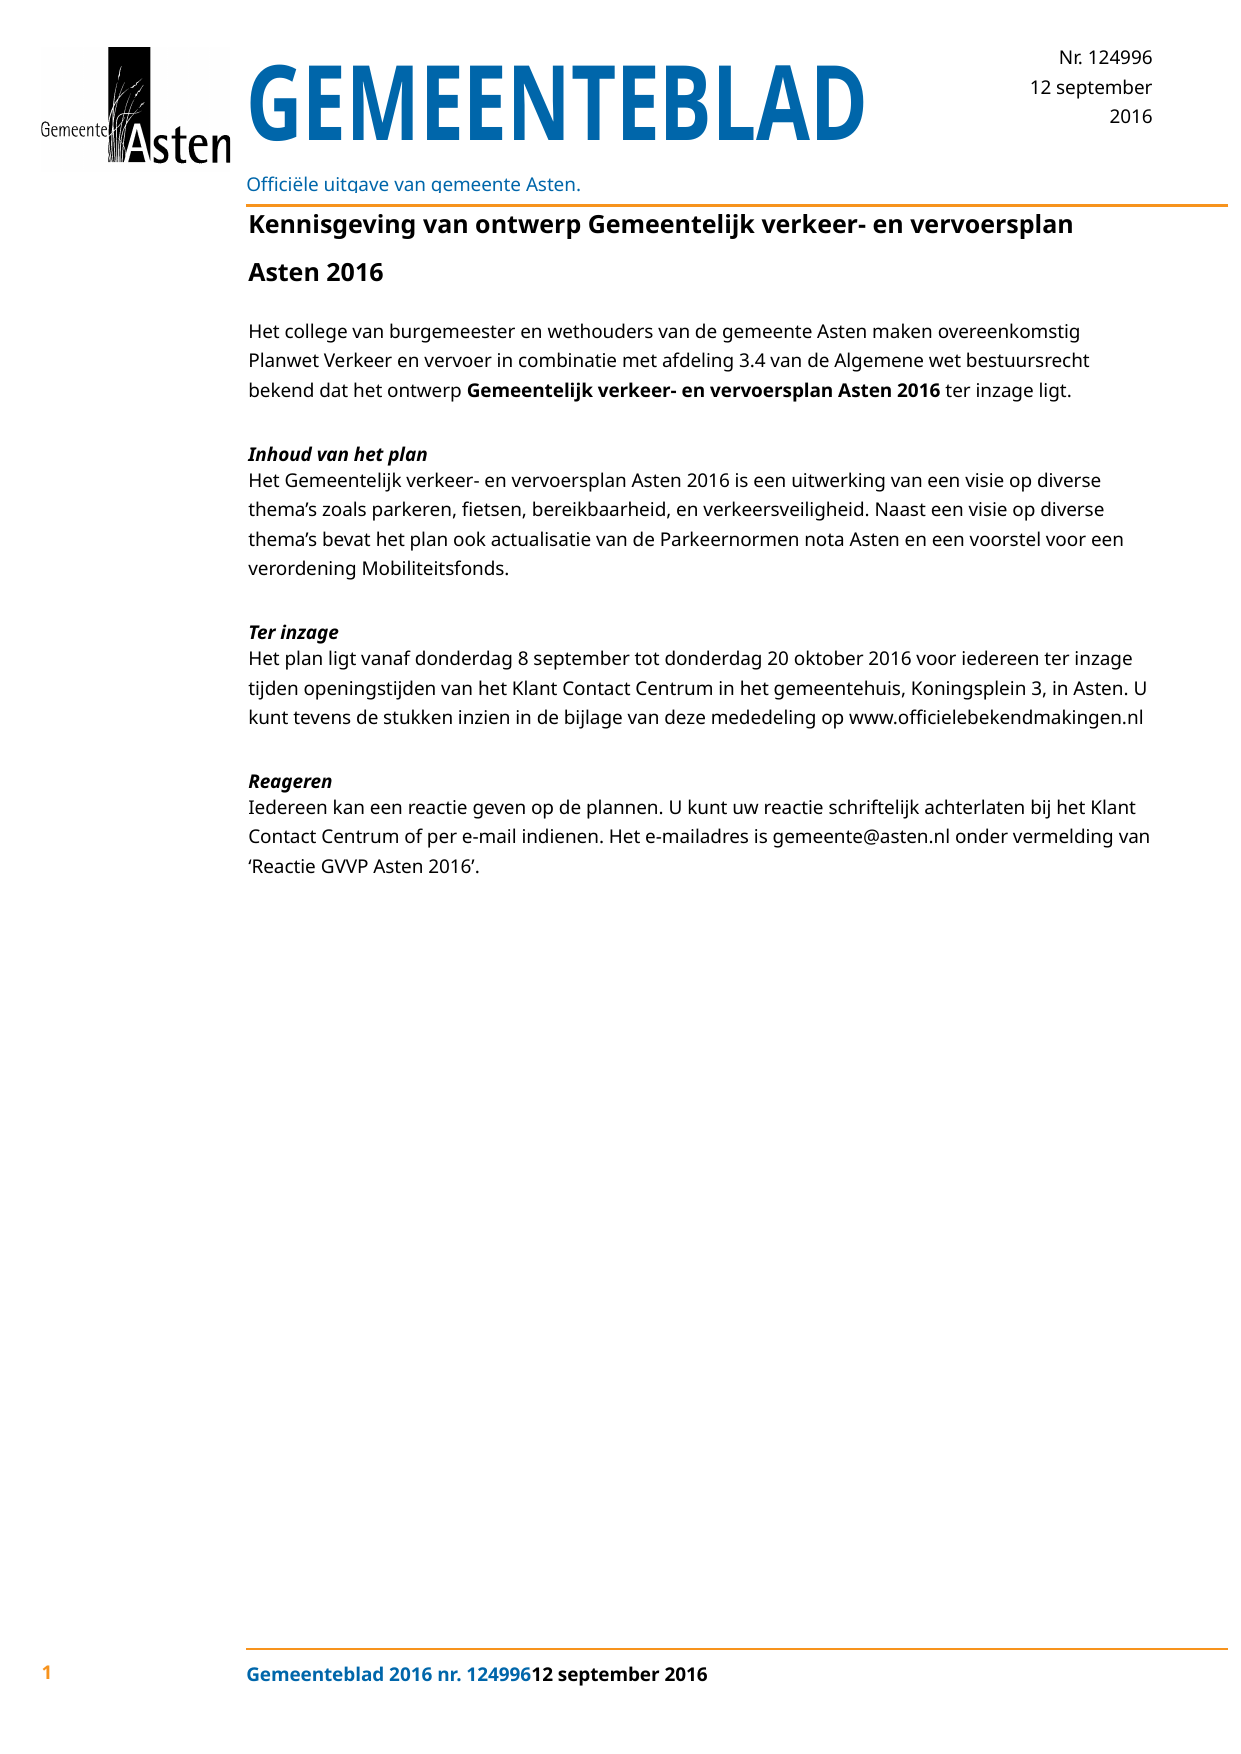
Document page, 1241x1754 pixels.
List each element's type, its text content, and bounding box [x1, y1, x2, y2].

text Inhoud van het plan [248, 441, 1152, 467]
text Het plan ligt vanaf donderdag 8 september tot donderdag 20 oktober 2016 voor iedereen ter inzage tijden openingstijden van het Klant Contact Centrum in het gemeentehuis, Koningsplein 3, in Asten. U kunt tevens de stukken inzien in de bijlage van deze mededeling op www.officielebekendmakingen.nl [248, 645, 1152, 730]
text Reageren [248, 768, 1152, 794]
text Kennisgeving van ontwerp Gemeentelijk verkeer- en vervoersplan Asten 2016 [248, 207, 1152, 288]
text Het college van burgemeester en wethouders van de gemeente Asten maken overeenkomstig Planwet Verkeer en vervoer in combinatie met afdeling 3.4 van de Algemene wet bestuursrecht bekend dat het ontwerp Gemeentelijk verkeer- en vervoersplan Asten 2016 ter inzage ligt. [248, 318, 1152, 403]
picture [41, 47, 231, 172]
text Het Gemeentelijk verkeer- en vervoersplan Asten 2016 is een uitwerking van een visie op diverse thema’s zoals parkeren, fietsen, bereikbaarheid, en verkeersveiligheid. Naast een visie op diverse thema’s bevat het plan ook actualisatie van de Parkeernormen nota Asten en een voorstel voor een verordening Mobiliteitsfonds. [248, 467, 1152, 581]
text Iedereen kan een reactie geven op de plannen. U kunt uw reactie schriftelijk achterlaten bij het Klant Contact Centrum of per e-mail indienen. Het e-mailadres is gemeente@asten.nl onder vermelding van ‘Reactie GVVP Asten 2016’. [248, 794, 1152, 879]
text Ter inzage [248, 619, 1152, 645]
